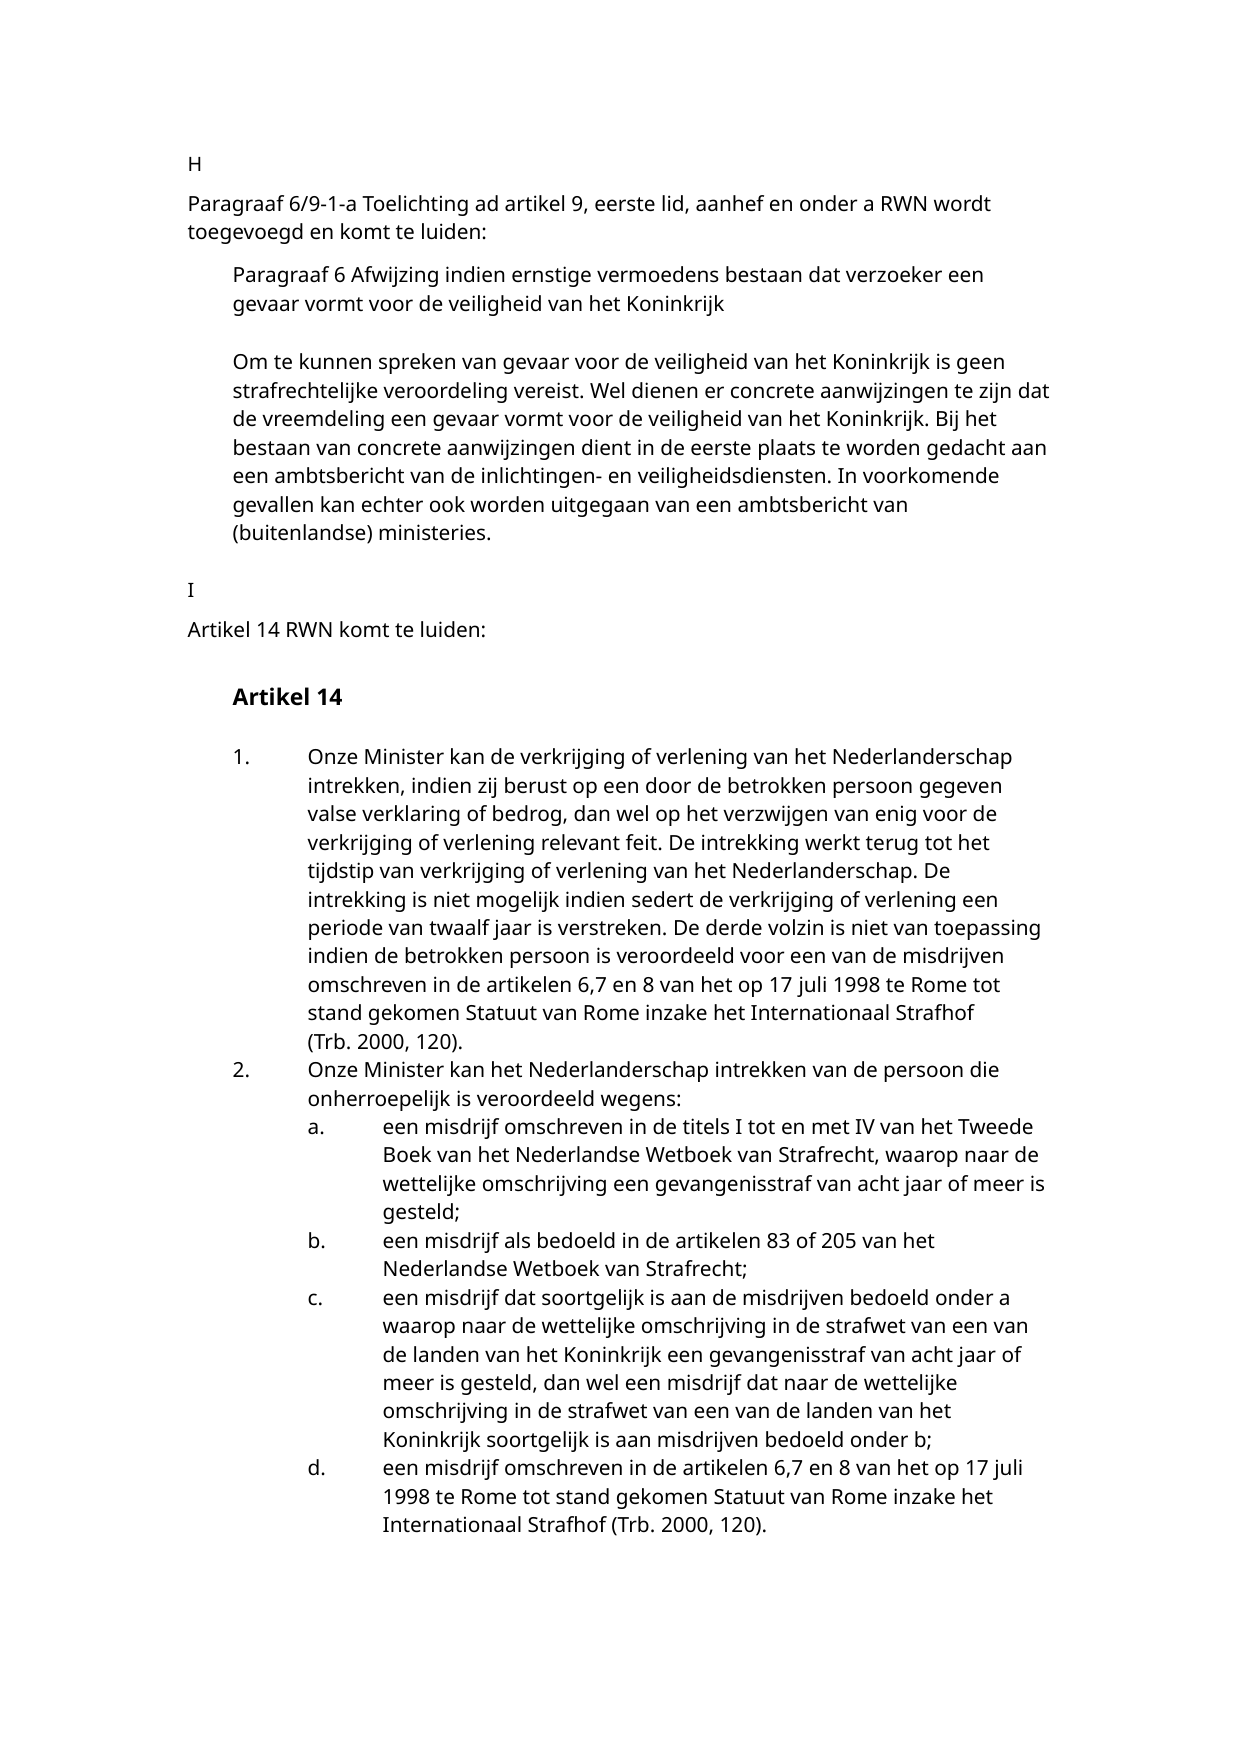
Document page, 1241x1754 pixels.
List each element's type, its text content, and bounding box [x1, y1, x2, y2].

list Onze Minister kan de verkrijging of verlening van het Nederlanderschap intrekken, indien zij berust op een door de betrokken persoon gegeven valse verklaring of bedrog, dan wel op het verzwijgen van enig voor de verkrijging of verlening relevant feit. De intrekking werkt terug tot het tijdstip van verkrijging of verlening van het Nederlanderschap. De intrekking is niet mogelijk indien sedert de verkrijging of verlening een periode van twaalf jaar is verstreken. De derde volzin is niet van toepassing indien de betrokken persoon is veroordeeld voor een van de misdrijven omschreven in de artikelen 6,7 en 8 van het op 17 juli 1998 te Rome tot stand gekomen Statuut van Rome inzake het Internationaal Strafhof (Trb. 2000, 120). [232, 742, 1053, 1055]
list een misdrijf als bedoeld in de artikelen 83 of 205 van het Nederlandse Wetboek van Strafrecht; [307, 1226, 1053, 1283]
list een misdrijf dat soortgelijk is aan de misdrijven bedoeld onder a waarop naar de wettelijke omschrijving in de strafwet van een van de landen van het Koninkrijk een gevangenisstraf van acht jaar of meer is gesteld, dan wel een misdrijf dat naar de wettelijke omschrijving in de strafwet van een van de landen van het Koninkrijk soortgelijk is aan misdrijven bedoeld onder b; [307, 1283, 1053, 1453]
text H [187, 150, 1053, 177]
list een misdrijf omschreven in de titels I tot en met IV van het Tweede Boek van het Nederlandse Wetboek van Strafrecht, waarop naar de wettelijke omschrijving een gevangenisstraf van acht jaar of meer is gesteld; [307, 1112, 1053, 1226]
text I [187, 577, 1053, 603]
text Om te kunnen spreken van gevaar voor de veiligheid van het Koninkrijk is geen strafrechtelijke veroordeling vereist. Wel dienen er concrete aanwijzingen te zijn dat de vreemdeling een gevaar vormt voor de veiligheid van het Koninkrijk. Bij het bestaan van concrete aanwijzingen dient in de eerste plaats te worden gedacht aan een ambtsbericht van de inlichtingen- en veiligheidsdiensten. In voorkomende gevallen kan echter ook worden uitgegaan van een ambtsbericht van (buitenlandse) ministeries. [232, 347, 1053, 547]
subtitle Artikel 14 [232, 681, 1053, 712]
list een misdrijf omschreven in de artikelen 6,7 en 8 van het op 17 juli 1998 te Rome tot stand gekomen Statuut van Rome inzake het Internationaal Strafhof (Trb. 2000, 120). [307, 1453, 1053, 1539]
subtitle Paragraaf 6 Afwijzing indien ernstige vermoedens bestaan dat verzoeker een gevaar vormt voor de veiligheid van het Koninkrijk [232, 261, 1053, 317]
list Onze Minister kan het Nederlanderschap intrekken van de persoon die onherroepelijk is veroordeeld wegens: [232, 1055, 1053, 1112]
text Artikel 14 RWN komt te luiden: [187, 615, 1053, 644]
text Paragraaf 6/9-1-a Toelichting ad artikel 9, eerste lid, aanhef en onder a RWN wordt toegevoegd en komt te luiden: [187, 189, 1053, 246]
